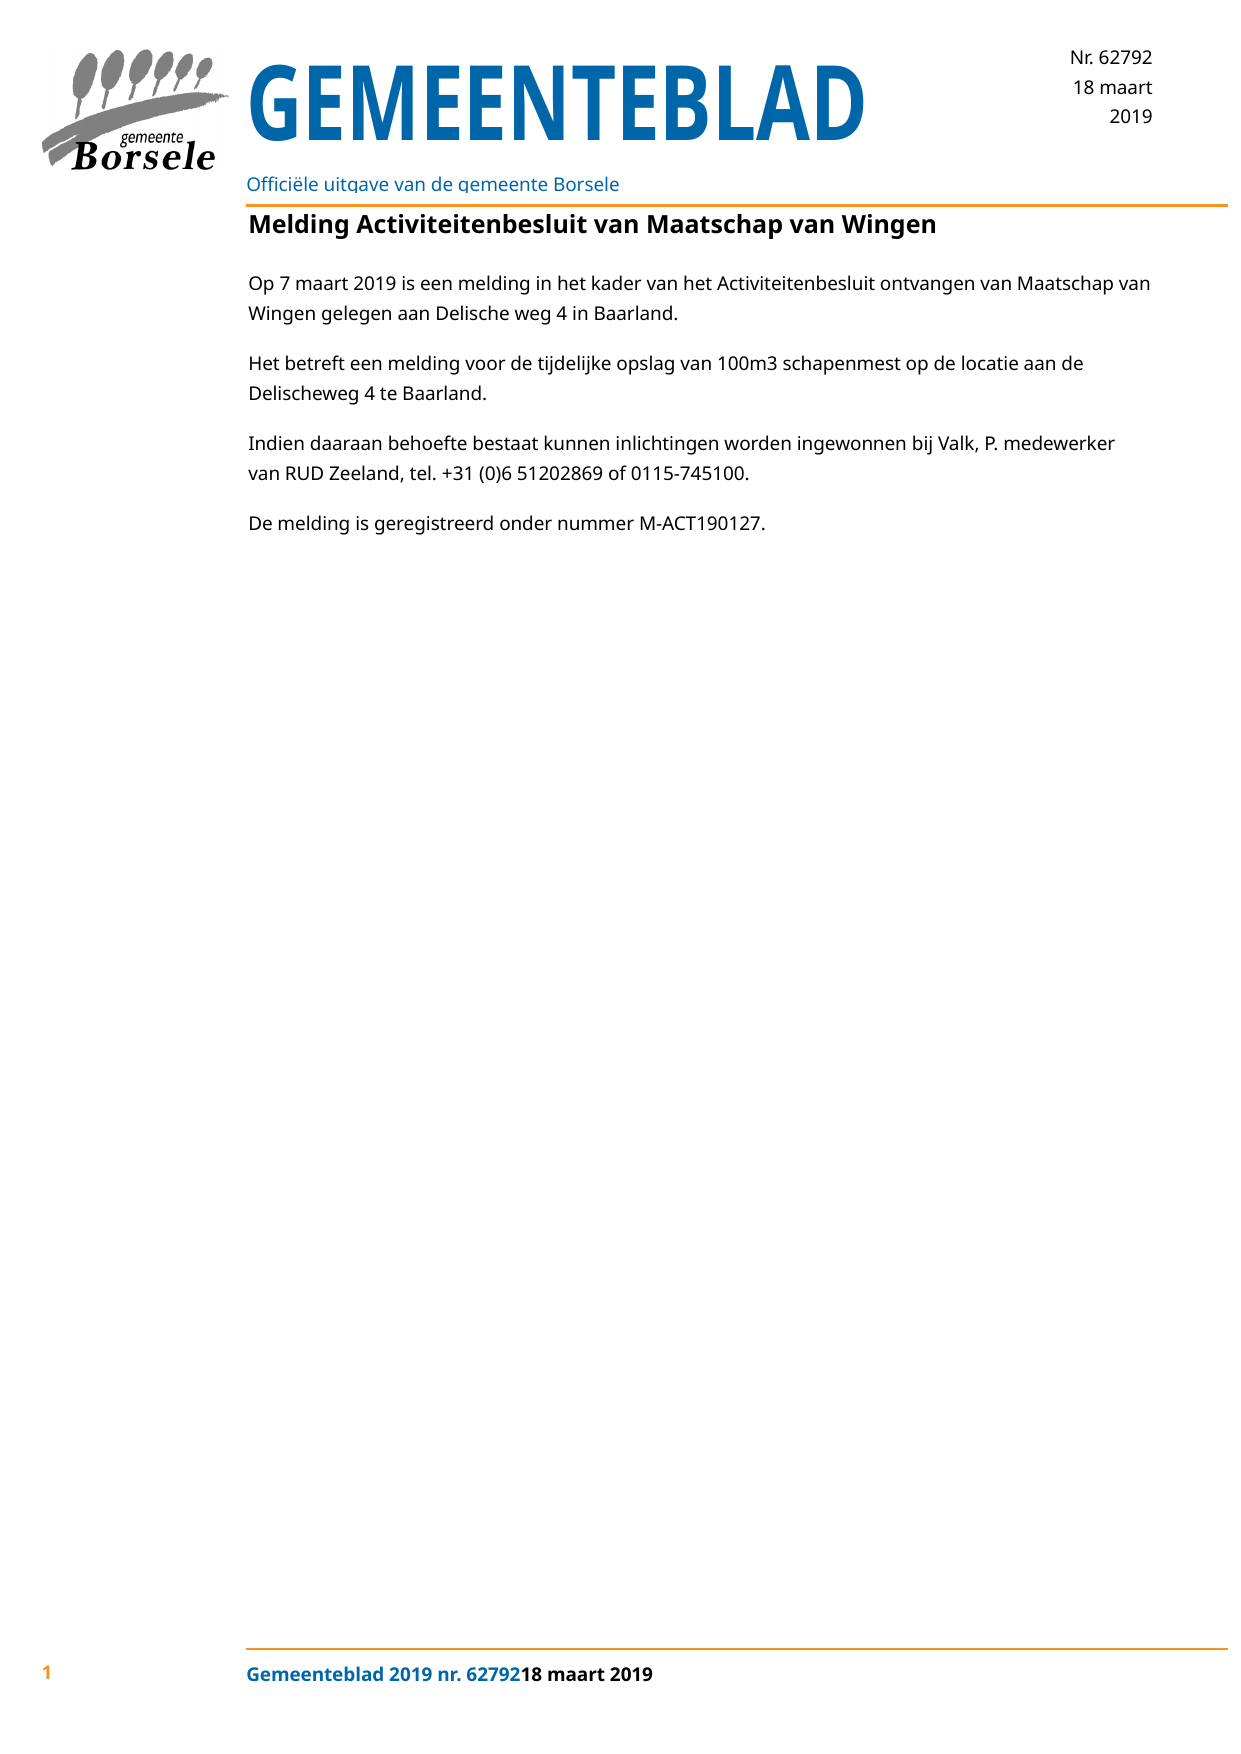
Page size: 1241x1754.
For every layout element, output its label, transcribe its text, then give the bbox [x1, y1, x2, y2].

text De melding is geregistreerd onder nummer M-ACT190127. [248, 510, 1152, 536]
picture [41, 47, 231, 172]
text Op 7 maart 2019 is een melding in het kader van het Activiteitenbesluit ontvangen van Maatschap van Wingen gelegen aan Delische weg 4 in Baarland. [248, 270, 1152, 326]
text Indien daaraan behoefte bestaat kunnen inlichtingen worden ingewonnen bij Valk, P. medewerker van RUD Zeeland, tel. +31 (0)6 51202869 of 0115-745100. [248, 430, 1152, 486]
text Het betreft een melding voor de tijdelijke opslag van 100m3 schapenmest op de locatie aan de Delischeweg 4 te Baarland. [248, 350, 1152, 406]
text Melding Activiteitenbesluit van Maatschap van Wingen [248, 207, 1152, 241]
